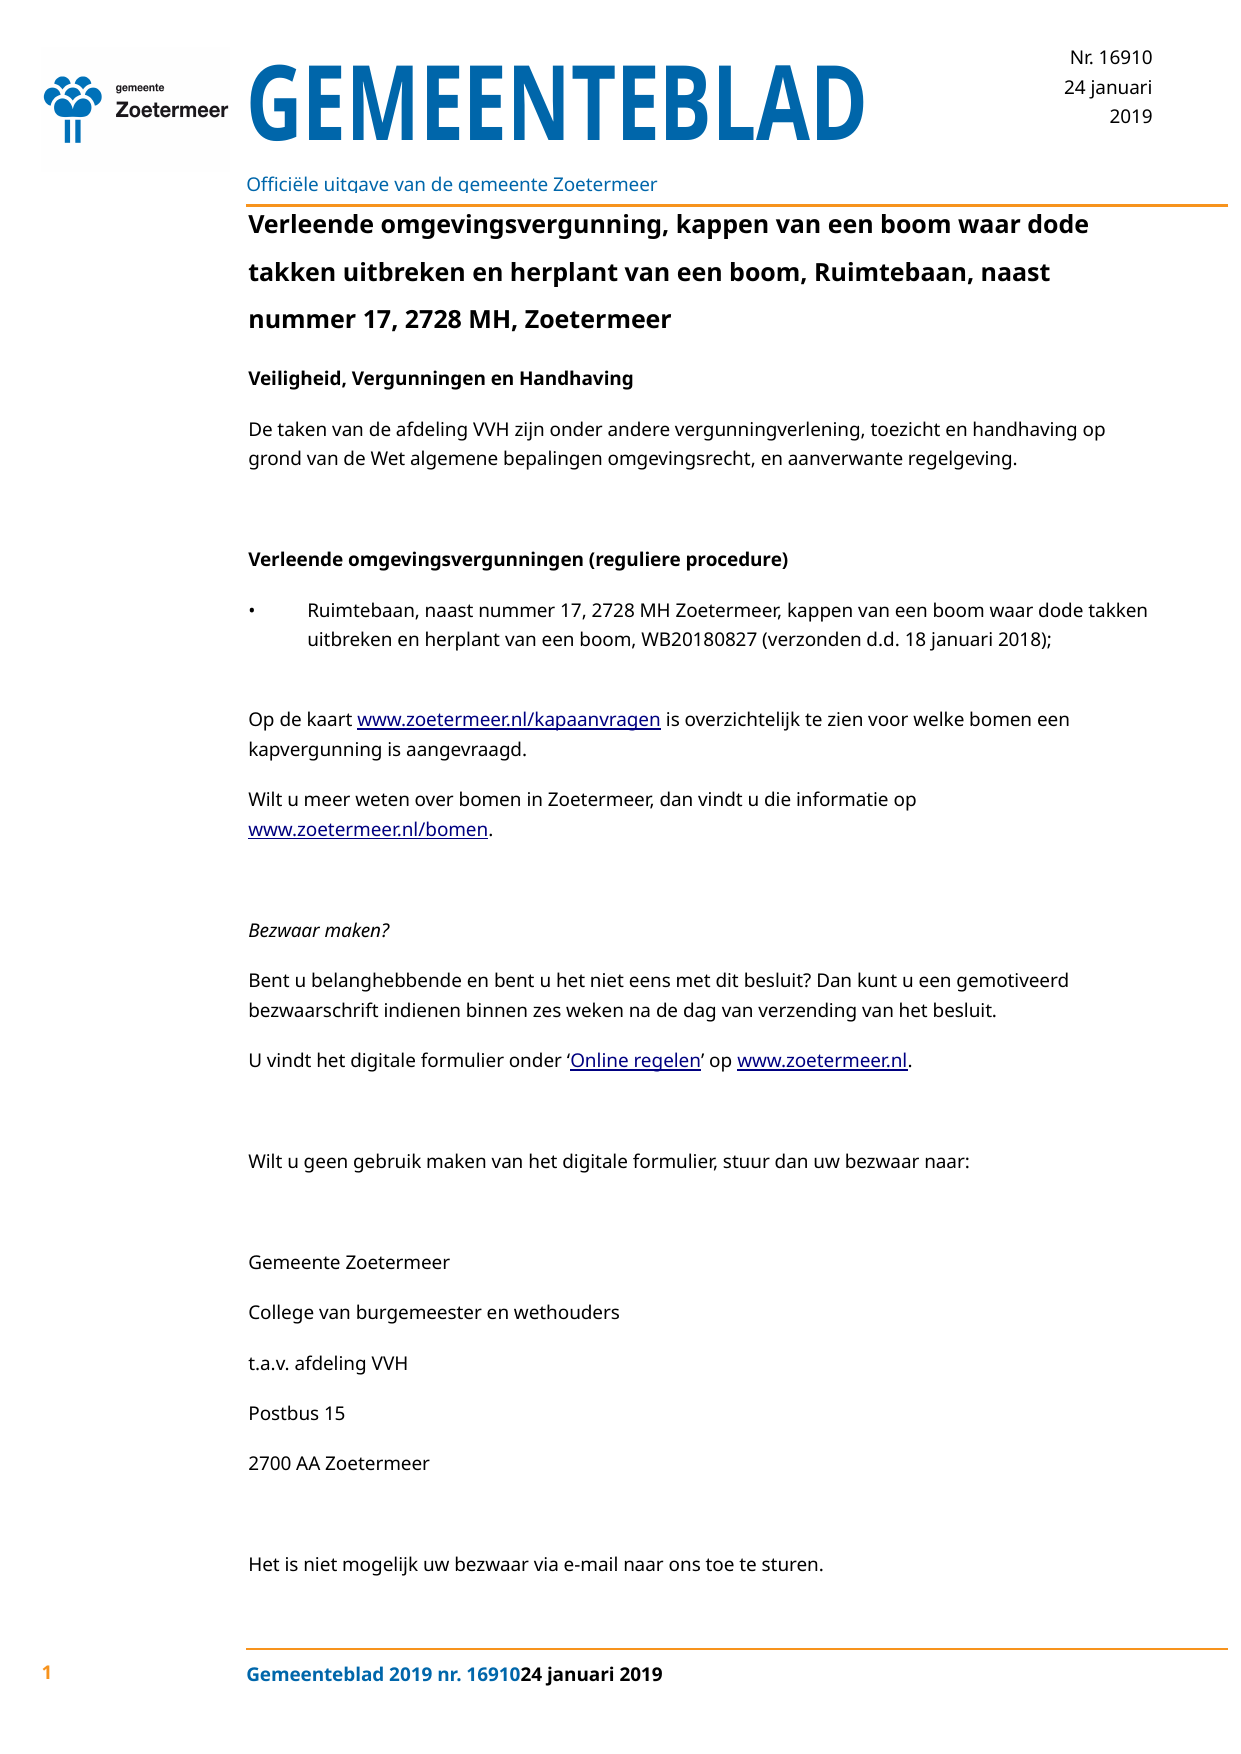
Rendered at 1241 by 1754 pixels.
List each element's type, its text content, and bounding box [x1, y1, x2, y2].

list Ruimtebaan, naast nummer 17, 2728 MH Zoetermeer, kappen van een boom waar dode takken uitbreken en herplant van een boom, WB20180827 (verzonden d.d. 18 januari 2018); [248, 597, 1152, 652]
text Bezwaar maken? [248, 917, 1152, 942]
text U vindt het digitale formulier onder ‘Online regelen’ op www.zoetermeer.nl. [248, 1047, 1152, 1073]
picture [41, 47, 231, 172]
text Het is niet mogelijk uw bezwaar via e-mail naar ons toe te sturen. [248, 1551, 1152, 1577]
text t.a.v. afdeling VVH [248, 1350, 1152, 1375]
text Gemeente Zoetermeer [248, 1249, 1152, 1274]
text Bent u belanghebbende en bent u het niet eens met dit besluit? Dan kunt u een gemotiveerd bezwaarschrift indienen binnen zes weken na de dag van verzending van het besluit. [248, 967, 1152, 1022]
text Wilt u geen gebruik maken van het digitale formulier, stuur dan uw bezwaar naar: [248, 1148, 1152, 1174]
text Verleende omgevingsvergunningen (reguliere procedure) [248, 546, 1152, 572]
text De taken van de afdeling VVH zijn onder andere vergunningverlening, toezicht en handhaving op grond van de Wet algemene bepalingen omgevingsrecht, en aanverwante regelgeving. [248, 416, 1152, 471]
text Postbus 15 [248, 1400, 1152, 1426]
text Wilt u meer weten over bomen in Zoetermeer, dan vindt u die informatie op www.zoetermeer.nl/bomen. [248, 786, 1152, 842]
text 2700 AA Zoetermeer [248, 1451, 1152, 1476]
text Verleende omgevingsvergunning, kappen van een boom waar dode takken uitbreken en herplant van een boom, Ruimtebaan, naast nummer 17, 2728 MH, Zoetermeer [248, 207, 1152, 336]
text Veiligheid, Vergunningen en Handhaving [248, 366, 1152, 391]
text College van burgemeester en wethouders [248, 1299, 1152, 1325]
text Op de kaart www.zoetermeer.nl/kapaanvragen is overzichtelijk te zien voor welke bomen een kapvergunning is aangevraagd. [248, 706, 1152, 762]
